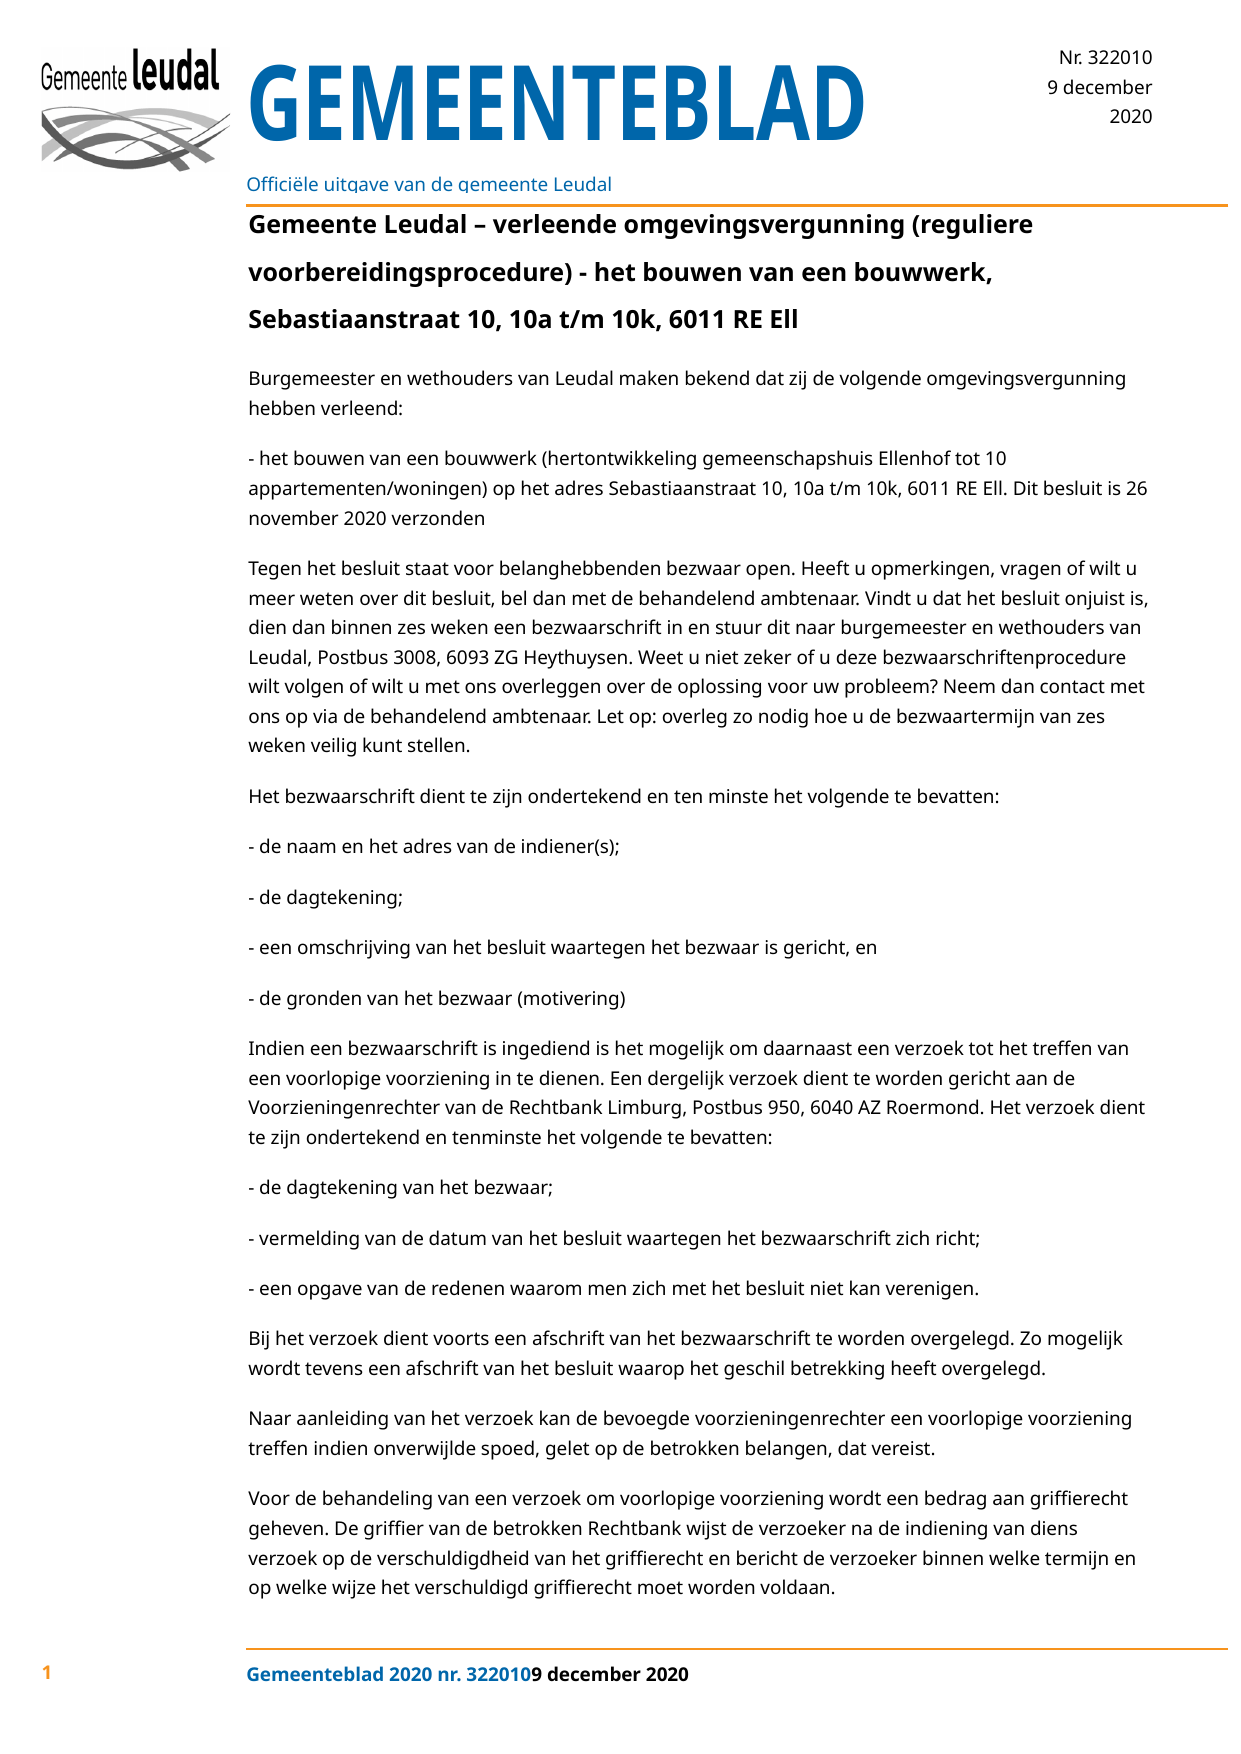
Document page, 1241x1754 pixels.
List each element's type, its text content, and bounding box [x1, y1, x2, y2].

text - de naam en het adres van de indiener(s); [248, 833, 1152, 859]
text Burgemeester en wethouders van Leudal maken bekend dat zij de volgende omgevingsvergunning hebben verleend: [248, 366, 1152, 421]
text - een opgave van de redenen waarom men zich met het besluit niet kan verenigen. [248, 1275, 1152, 1301]
picture [41, 47, 231, 172]
text Gemeente Leudal – verleende omgevingsvergunning (reguliere voorbereidingsprocedure) - het bouwen van een bouwwerk, Sebastiaanstraat 10, 10a t/m 10k, 6011 RE Ell [248, 207, 1152, 336]
text Het bezwaarschrift dient te zijn ondertekend en ten minste het volgende te bevatten: [248, 783, 1152, 809]
text - de dagtekening van het bezwaar; [248, 1174, 1152, 1200]
text - een omschrijving van het besluit waartegen het bezwaar is gericht, en [248, 934, 1152, 960]
text Voor de behandeling van een verzoek om voorlopige voorziening wordt een bedrag aan griffierecht geheven. De griffier van de betrokken Rechtbank wijst de verzoeker na de indiening van diens verzoek op de verschuldigdheid van het griffierecht en bericht de verzoeker binnen welke termijn en op welke wijze het verschuldigd griffierecht moet worden voldaan. [248, 1486, 1152, 1600]
text Bij het verzoek dient voorts een afschrift van het bezwaarschrift te worden overgelegd. Zo mogelijk wordt tevens een afschrift van het besluit waarop het geschil betrekking heeft overgelegd. [248, 1326, 1152, 1381]
text Tegen het besluit staat voor belanghebbenden bezwaar open. Heeft u opmerkingen, vragen of wilt u meer weten over dit besluit, bel dan met de behandelend ambtenaar. Vindt u dat het besluit onjuist is, dien dan binnen zes weken een bezwaarschrift in en stuur dit naar burgemeester en wethouders van Leudal, Postbus 3008, 6093 ZG Heythuysen. Weet u niet zeker of u deze bezwaarschriftenprocedure wilt volgen of wilt u met ons overleggen over de oplossing voor uw probleem? Neem dan contact met ons op via de behandelend ambtenaar. Let op: overleg zo nodig hoe u de bezwaartermijn van zes weken veilig kunt stellen. [248, 555, 1152, 758]
text - het bouwen van een bouwwerk (hertontwikkeling gemeenschapshuis Ellenhof tot 10 appartementen/woningen) op het adres Sebastiaanstraat 10, 10a t/m 10k, 6011 RE Ell. Dit besluit is 26 november 2020 verzonden [248, 446, 1152, 530]
text - de dagtekening; [248, 884, 1152, 909]
text - vermelding van de datum van het besluit waartegen het bezwaarschrift zich richt; [248, 1225, 1152, 1250]
text - de gronden van het bezwaar (motivering) [248, 985, 1152, 1010]
text Naar aanleiding van het verzoek kan de bevoegde voorzieningenrechter een voorlopige voorziening treffen indien onverwijlde spoed, gelet op de betrokken belangen, dat vereist. [248, 1406, 1152, 1461]
text Indien een bezwaarschrift is ingediend is het mogelijk om daarnaast een verzoek tot het treffen van een voorlopige voorziening in te dienen. Een dergelijk verzoek dient te worden gericht aan de Voorzieningenrechter van de Rechtbank Limburg, Postbus 950, 6040 AZ Roermond. Het verzoek dient te zijn ondertekend en tenminste het volgende te bevatten: [248, 1035, 1152, 1149]
